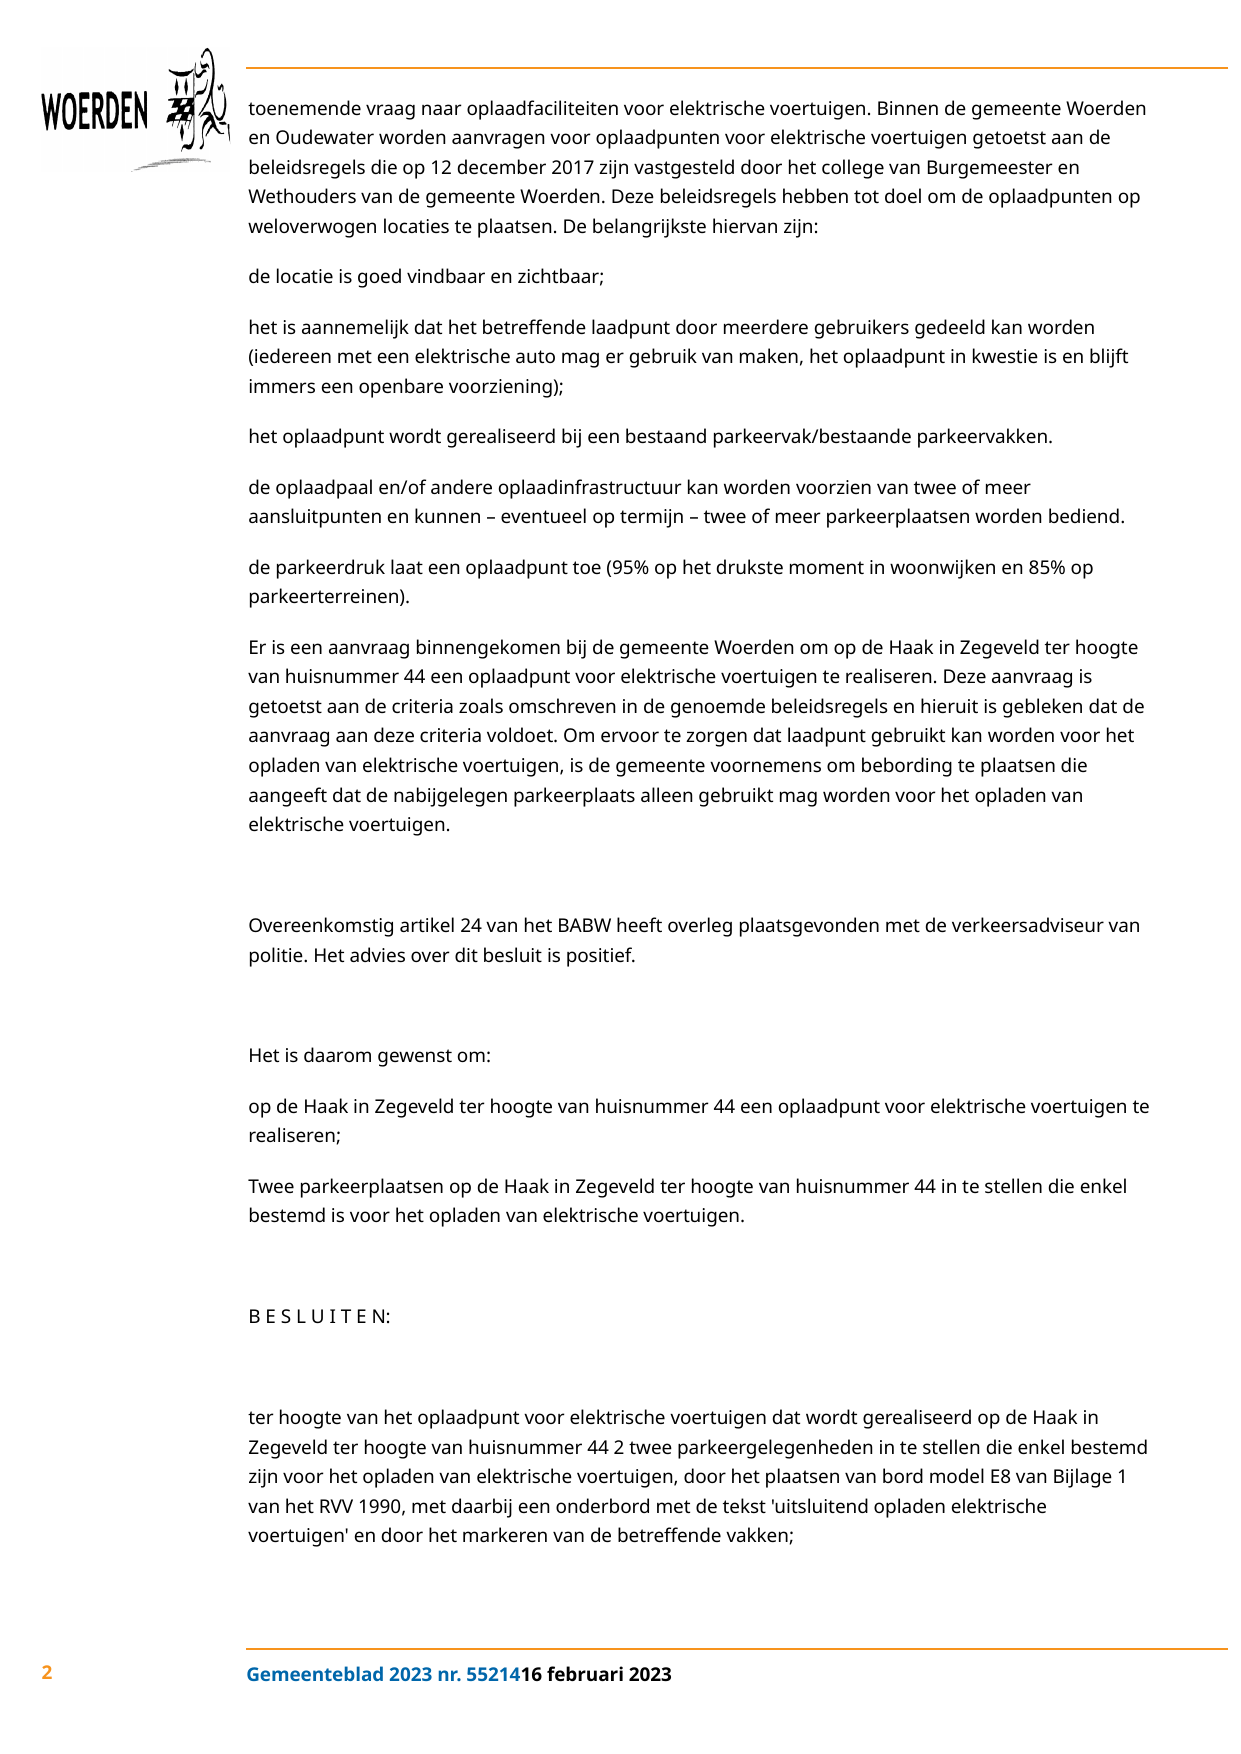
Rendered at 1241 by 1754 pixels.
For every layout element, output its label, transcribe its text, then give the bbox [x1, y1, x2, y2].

text het is aannemelijk dat het betreffende laadpunt door meerdere gebruikers gedeeld kan worden (iedereen met een elektrische auto mag er gebruik van maken, het oplaadpunt in kwestie is en blijft immers een openbare voorziening); [248, 314, 1152, 399]
text de oplaadpaal en/of andere oplaadinfrastructuur kan worden voorzien van twee of meer aansluitpunten en kunnen – eventueel op termijn – twee of meer parkeerplaatsen worden bediend. [248, 474, 1152, 529]
text ter hoogte van het oplaadpunt voor elektrische voertuigen dat wordt gerealiseerd op de Haak in Zegeveld ter hoogte van huisnummer 44 2 twee parkeergelegenheden in te stellen die enkel bestemd zijn voor het opladen van elektrische voertuigen, door het plaatsen van bord model E8 van Bijlage 1 van het RVV 1990, met daarbij een onderbord met de tekst 'uitsluitend opladen elektrische voertuigen' en door het markeren van de betreffende vakken; [248, 1404, 1152, 1548]
text Er is een aanvraag binnengekomen bij de gemeente Woerden om op de Haak in Zegeveld ter hoogte van huisnummer 44 een oplaadpunt voor elektrische voertuigen te realiseren. Deze aanvraag is getoetst aan de criteria zoals omschreven in de genoemde beleidsregels en hieruit is gebleken dat de aanvraag aan deze criteria voldoet. Om ervoor te zorgen dat laadpunt gebruikt kan worden voor het opladen van elektrische voertuigen, is de gemeente voornemens om bebording te plaatsen die aangeeft dat de nabijgelegen parkeerplaats alleen gebruikt mag worden voor het opladen van elektrische voertuigen. [248, 634, 1152, 837]
text de parkeerdruk laat een oplaadpunt toe (95% op het drukste moment in woonwijken en 85% op parkeerterreinen). [248, 554, 1152, 609]
text het oplaadpunt wordt gerealiseerd bij een bestaand parkeervak/bestaande parkeervakken. [248, 423, 1152, 449]
text toenemende vraag naar oplaadfaciliteiten voor elektrische voertuigen. Binnen de gemeente Woerden en Oudewater worden aanvragen voor oplaadpunten voor elektrische voertuigen getoetst aan de beleidsregels die op 12 december 2017 zijn vastgesteld door het college van Burgemeester en Wethouders van de gemeente Woerden. Deze beleidsregels hebben tot doel om de oplaadpunten op weloverwogen locaties te plaatsen. De belangrijkste hiervan zijn: [248, 95, 1152, 239]
picture [41, 47, 231, 172]
text B E S L U I T E N: [248, 1303, 1152, 1329]
text Het is daarom gewenst om: [248, 1043, 1152, 1068]
text Twee parkeerplaatsen op de Haak in Zegeveld ter hoogte van huisnummer 44 in te stellen die enkel bestemd is voor het opladen van elektrische voertuigen. [248, 1173, 1152, 1228]
text op de Haak in Zegeveld ter hoogte van huisnummer 44 een oplaadpunt voor elektrische voertuigen te realiseren; [248, 1093, 1152, 1148]
text de locatie is goed vindbaar en zichtbaar; [248, 263, 1152, 289]
text Overeenkomstig artikel 24 van het BABW heeft overleg plaatsgevonden met de verkeersadviseur van politie. Het advies over dit besluit is positief. [248, 912, 1152, 968]
